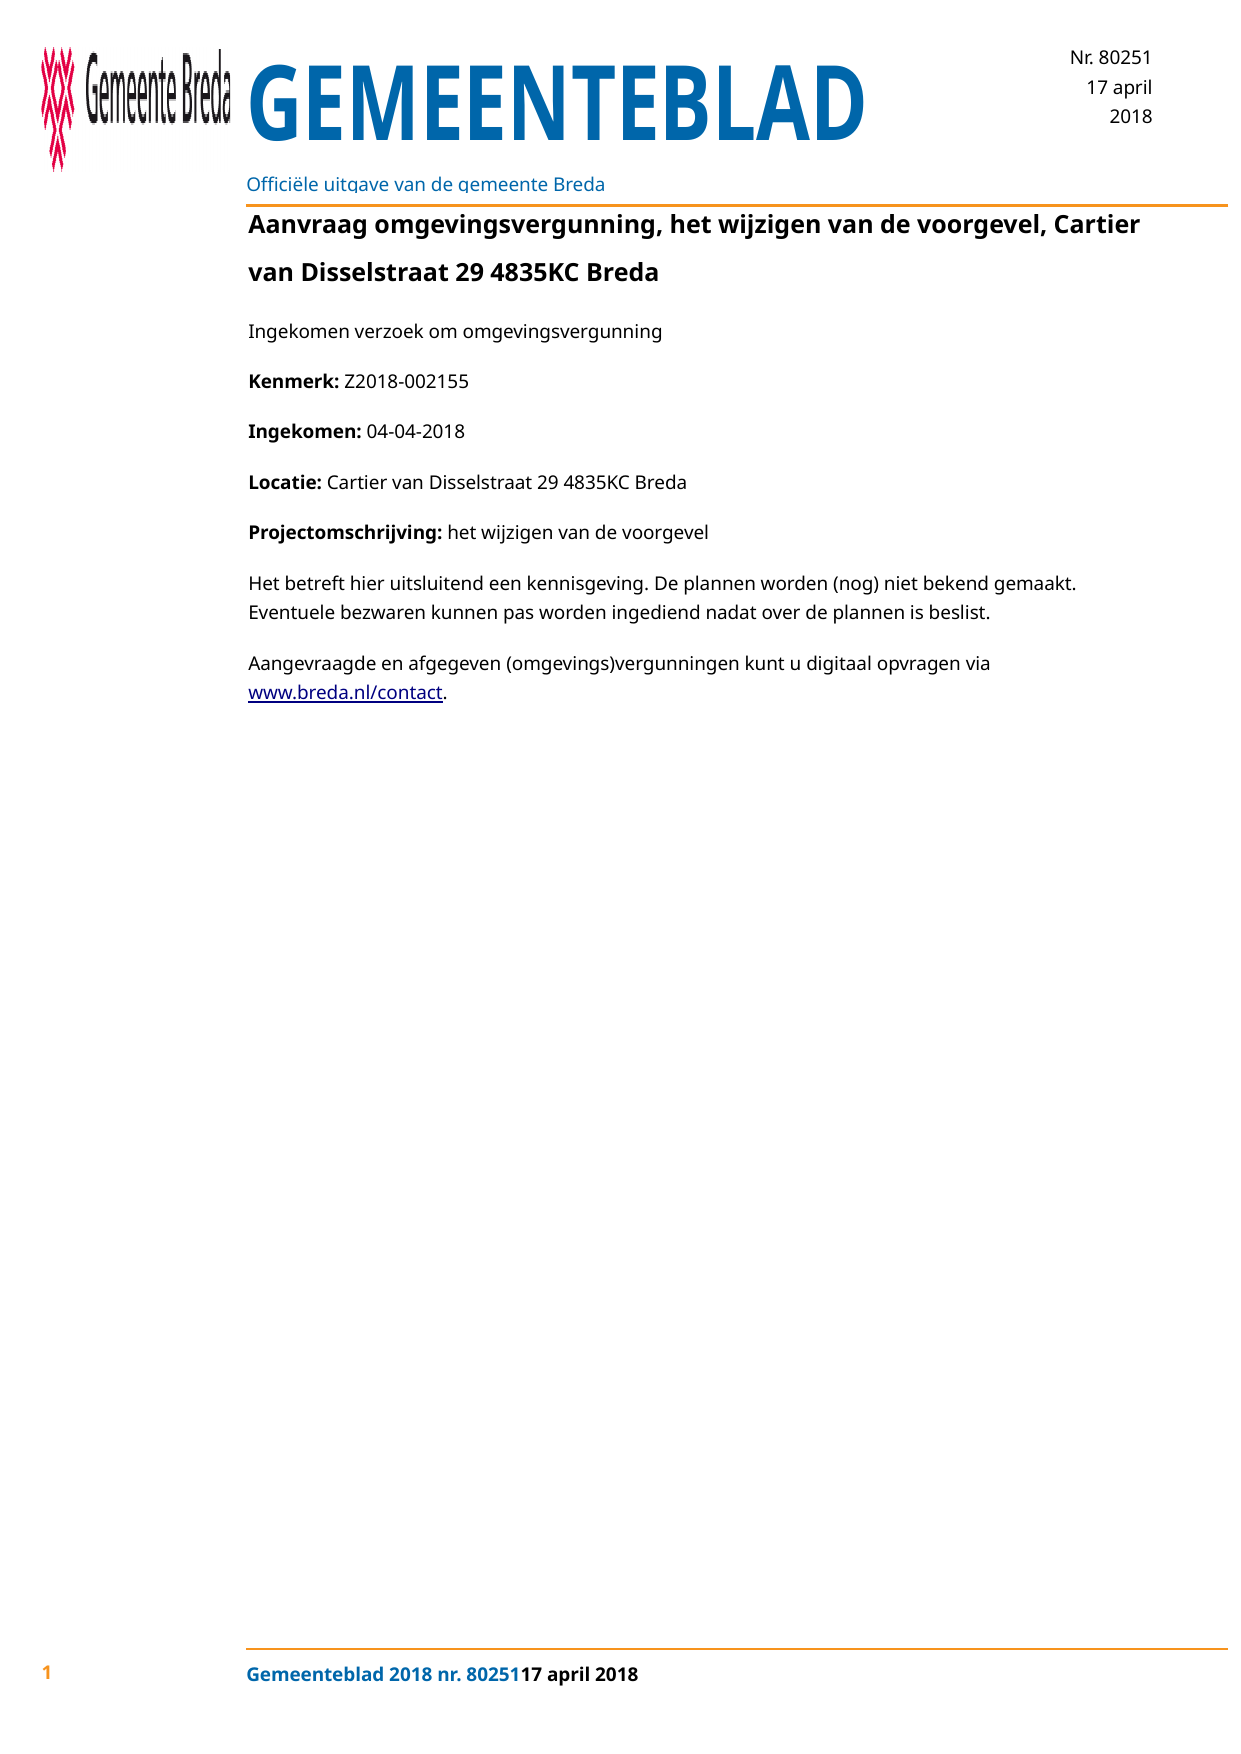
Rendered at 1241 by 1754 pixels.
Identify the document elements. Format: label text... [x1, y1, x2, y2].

text Aangevraagde en afgegeven (omgevings)vergunningen kunt u digitaal opvragen via www.breda.nl/contact. [248, 650, 1152, 705]
text Ingekomen: 04-04-2018 [248, 419, 1152, 444]
text Het betreft hier uitsluitend een kennisgeving. De plannen worden (nog) niet bekend gemaakt. Eventuele bezwaren kunnen pas worden ingediend nadat over de plannen is beslist. [248, 570, 1152, 625]
text Locatie: Cartier van Disselstraat 29 4835KC Breda [248, 469, 1152, 495]
text Ingekomen verzoek om omgevingsvergunning [248, 318, 1152, 344]
picture [41, 47, 231, 172]
text Kenmerk: Z2018-002155 [248, 368, 1152, 394]
text Projectomschrijving: het wijzigen van de voorgevel [248, 519, 1152, 545]
text Aanvraag omgevingsvergunning, het wijzigen van de voorgevel, Cartier van Disselstraat 29 4835KC Breda [248, 207, 1152, 288]
